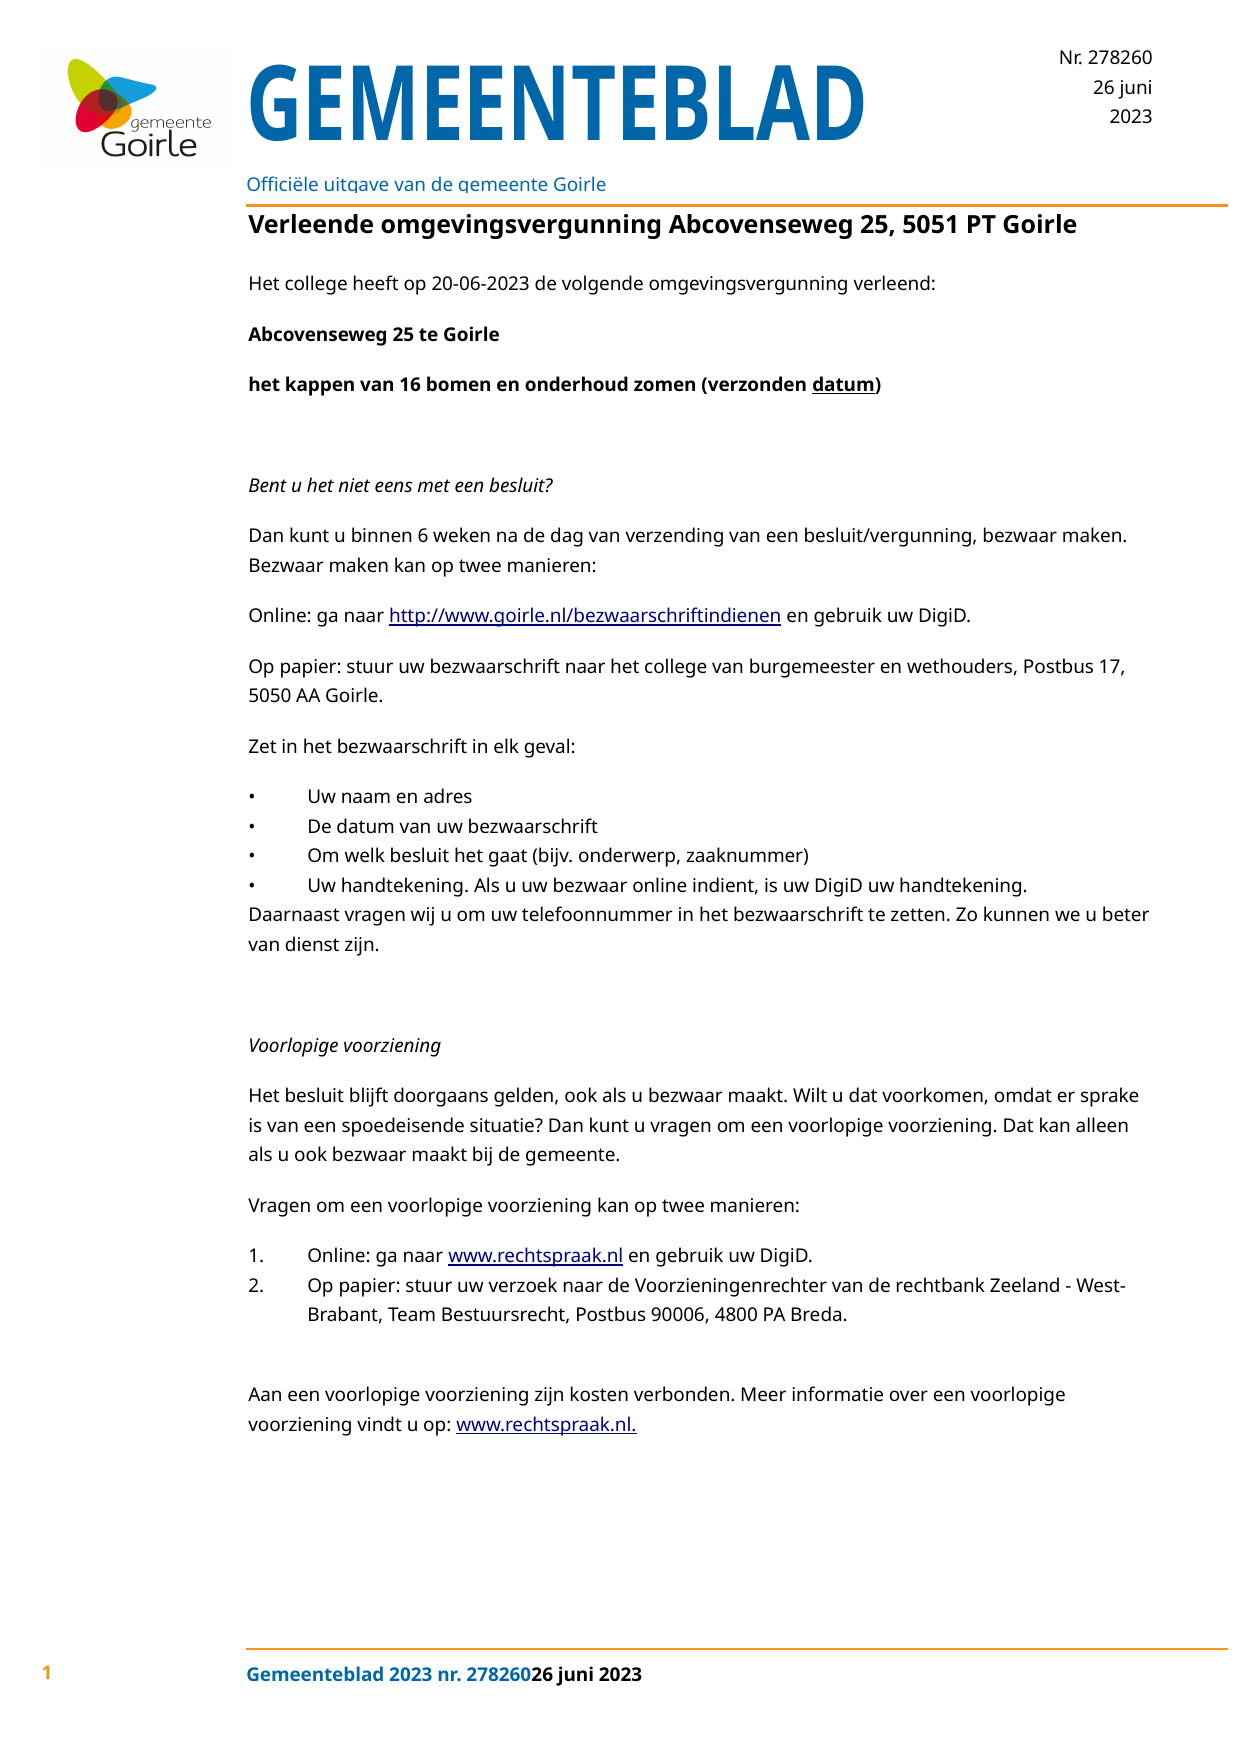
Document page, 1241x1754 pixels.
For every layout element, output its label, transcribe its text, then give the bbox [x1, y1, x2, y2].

text Het besluit blijft doorgaans gelden, ook als u bezwaar maakt. Wilt u dat voorkomen, omdat er sprake is van een spoedeisende situatie? Dan kunt u vragen om een voorlopige voorziening. Dat kan alleen als u ook bezwaar maakt bij de gemeente. [248, 1082, 1152, 1167]
text Bent u het niet eens met een besluit? [248, 472, 1152, 498]
text Zet in het bezwaarschrift in elk geval: [248, 733, 1152, 758]
text Abcovenseweg 25 te Goirle [248, 321, 1152, 346]
picture [41, 47, 231, 172]
list Op papier: stuur uw verzoek naar de Voorzieningenrechter van de rechtbank Zeeland - West-Brabant, Team Bestuursrecht, Postbus 90006, 4800 PA Breda. [248, 1272, 1152, 1327]
text Op papier: stuur uw bezwaarschrift naar het college van burgemeester en wethouders, Postbus 17, 5050 AA Goirle. [248, 653, 1152, 708]
text Dan kunt u binnen 6 weken na de dag van verzending van een besluit/vergunning, bezwaar maken. Bezwaar maken kan op twee manieren: [248, 522, 1152, 578]
text Vragen om een voorlopige voorziening kan op twee manieren: [248, 1192, 1152, 1218]
text Het college heeft op 20-06-2023 de volgende omgevingsvergunning verleend: [248, 270, 1152, 296]
text Online: ga naar http://www.goirle.nl/bezwaarschriftindienen en gebruik uw DigiD. [248, 602, 1152, 628]
list Om welk besluit het gaat (bijv. onderwerp, zaaknummer) [248, 842, 1152, 868]
list Uw handtekening. Als u uw bezwaar online indient, is uw DigiD uw handtekening. [248, 872, 1152, 898]
list Uw naam en adres [248, 783, 1152, 809]
text Aan een voorlopige voorziening zijn kosten verbonden. Meer informatie over een voorlopige voorziening vindt u op: www.rechtspraak.nl. [248, 1382, 1152, 1437]
list De datum van uw bezwaarschrift [248, 813, 1152, 838]
text het kappen van 16 bomen en onderhoud zomen (verzonden datum) [248, 371, 1152, 397]
list Online: ga naar www.rechtspraak.nl en gebruik uw DigiD. [248, 1242, 1152, 1268]
text Voorlopige voorziening [248, 1032, 1152, 1058]
text Verleende omgevingsvergunning Abcovenseweg 25, 5051 PT Goirle [248, 207, 1152, 241]
text Daarnaast vragen wij u om uw telefoonnummer in het bezwaarschrift te zetten. Zo kunnen we u beter van dienst zijn. [248, 902, 1152, 957]
